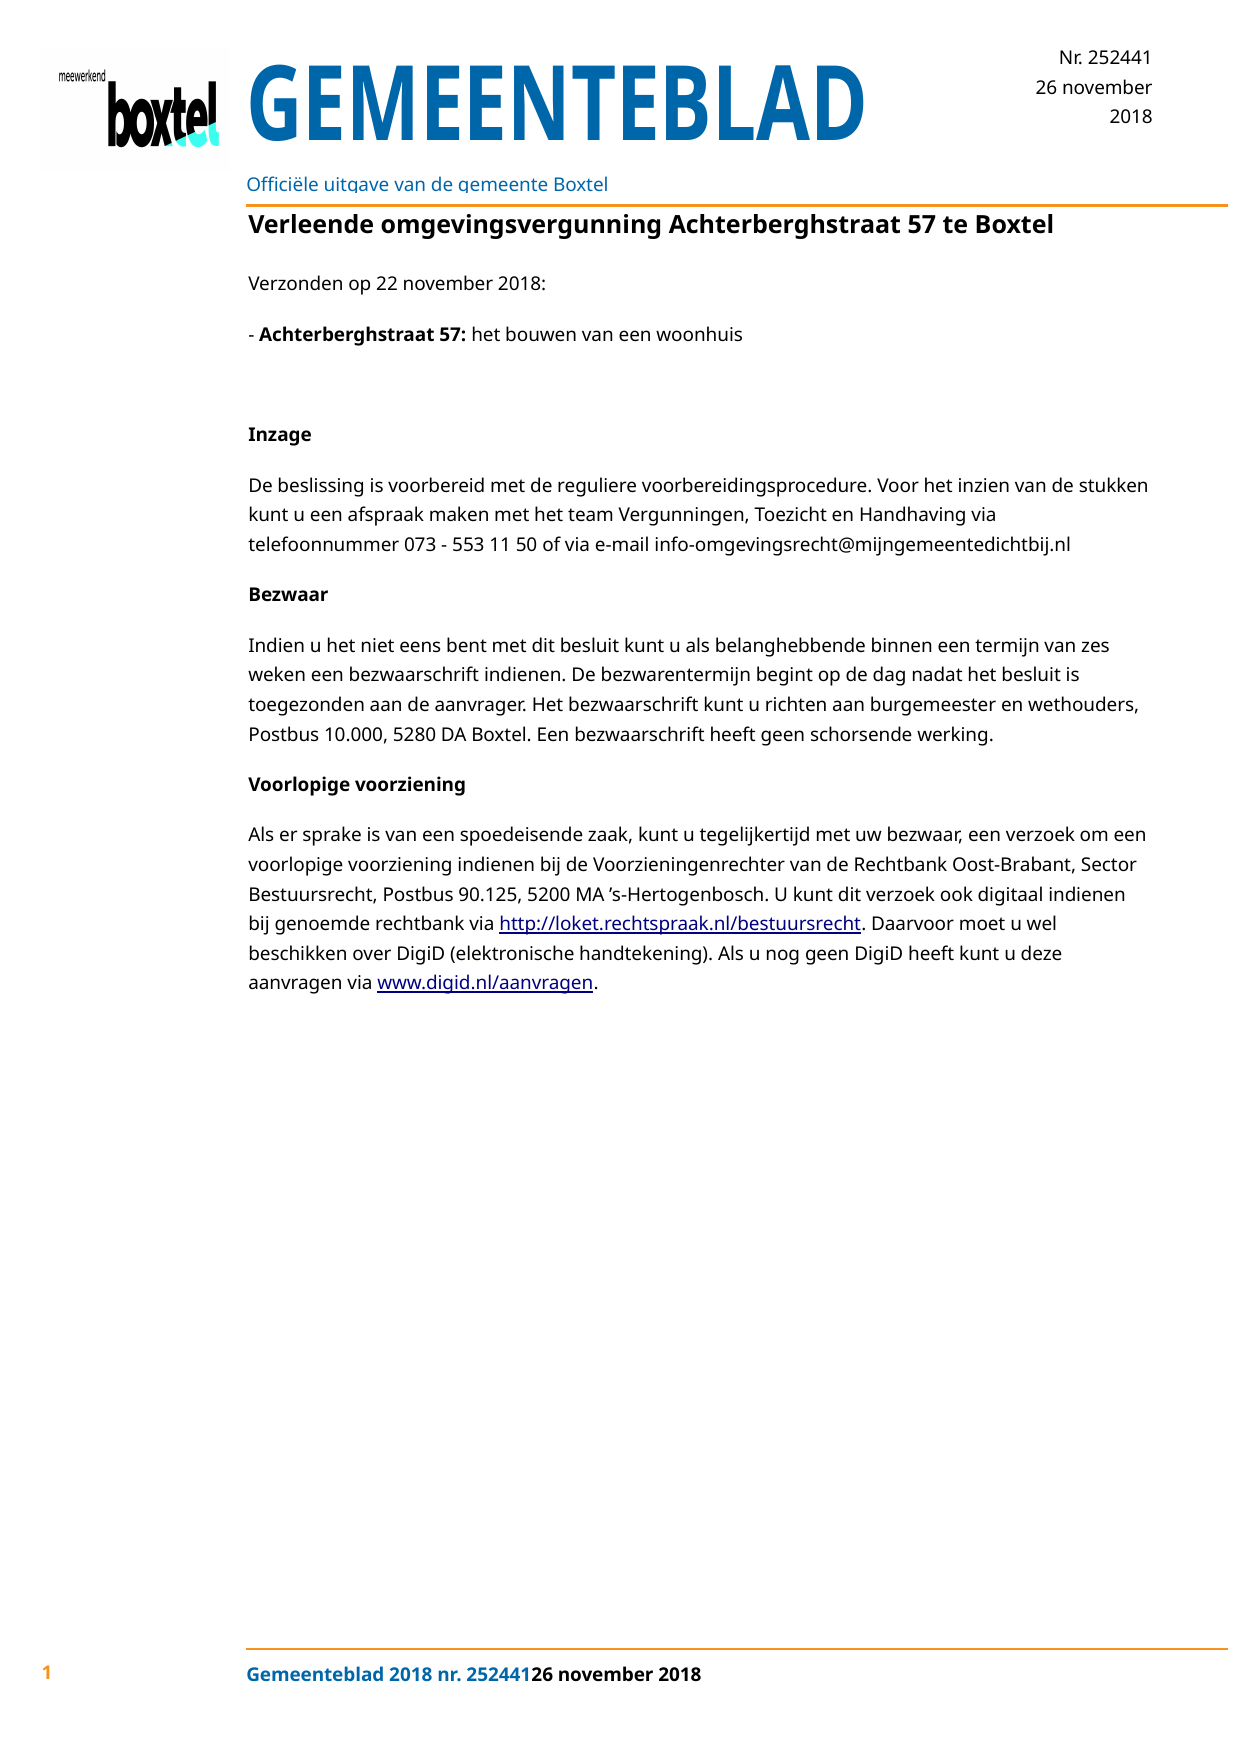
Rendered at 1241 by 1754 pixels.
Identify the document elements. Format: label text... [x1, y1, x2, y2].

text - Achterberghstraat 57: het bouwen van een woonhuis [248, 321, 1152, 346]
text Verzonden op 22 november 2018: [248, 270, 1152, 296]
text Verleende omgevingsvergunning Achterberghstraat 57 te Boxtel [248, 207, 1152, 241]
text Indien u het niet eens bent met dit besluit kunt u als belanghebbende binnen een termijn van zes weken een bezwaarschrift indienen. De bezwarentermijn begint op de dag nadat het besluit is toegezonden aan de aanvrager. Het bezwaarschrift kunt u richten aan burgemeester en wethouders, Postbus 10.000, 5280 DA Boxtel. Een bezwaarschrift heeft geen schorsende werking. [248, 632, 1152, 746]
text Als er sprake is van een spoedeisende zaak, kunt u tegelijkertijd met uw bezwaar, een verzoek om een voorlopige voorziening indienen bij de Voorzieningenrechter van de Rechtbank Oost-Brabant, Sector Bestuursrecht, Postbus 90.125, 5200 MA ’s-Hertogenbosch. U kunt dit verzoek ook digitaal indienen bij genoemde rechtbank via http://loket.rechtspraak.nl/bestuursrecht. Daarvoor moet u wel beschikken over DigiD (elektronische handtekening). Als u nog geen DigiD heeft kunt u deze aanvragen via www.digid.nl/aanvragen. [248, 822, 1152, 995]
picture [41, 47, 231, 172]
text Voorlopige voorziening [248, 771, 1152, 797]
text De beslissing is voorbereid met de reguliere voorbereidingsprocedure. Voor het inzien van de stukken kunt u een afspraak maken met het team Vergunningen, Toezicht en Handhaving via telefoonnummer 073 - 553 11 50 of via e-mail info-omgevingsrecht@mijngemeentedichtbij.nl [248, 472, 1152, 557]
text Bezwaar [248, 582, 1152, 607]
text Inzage [248, 422, 1152, 447]
